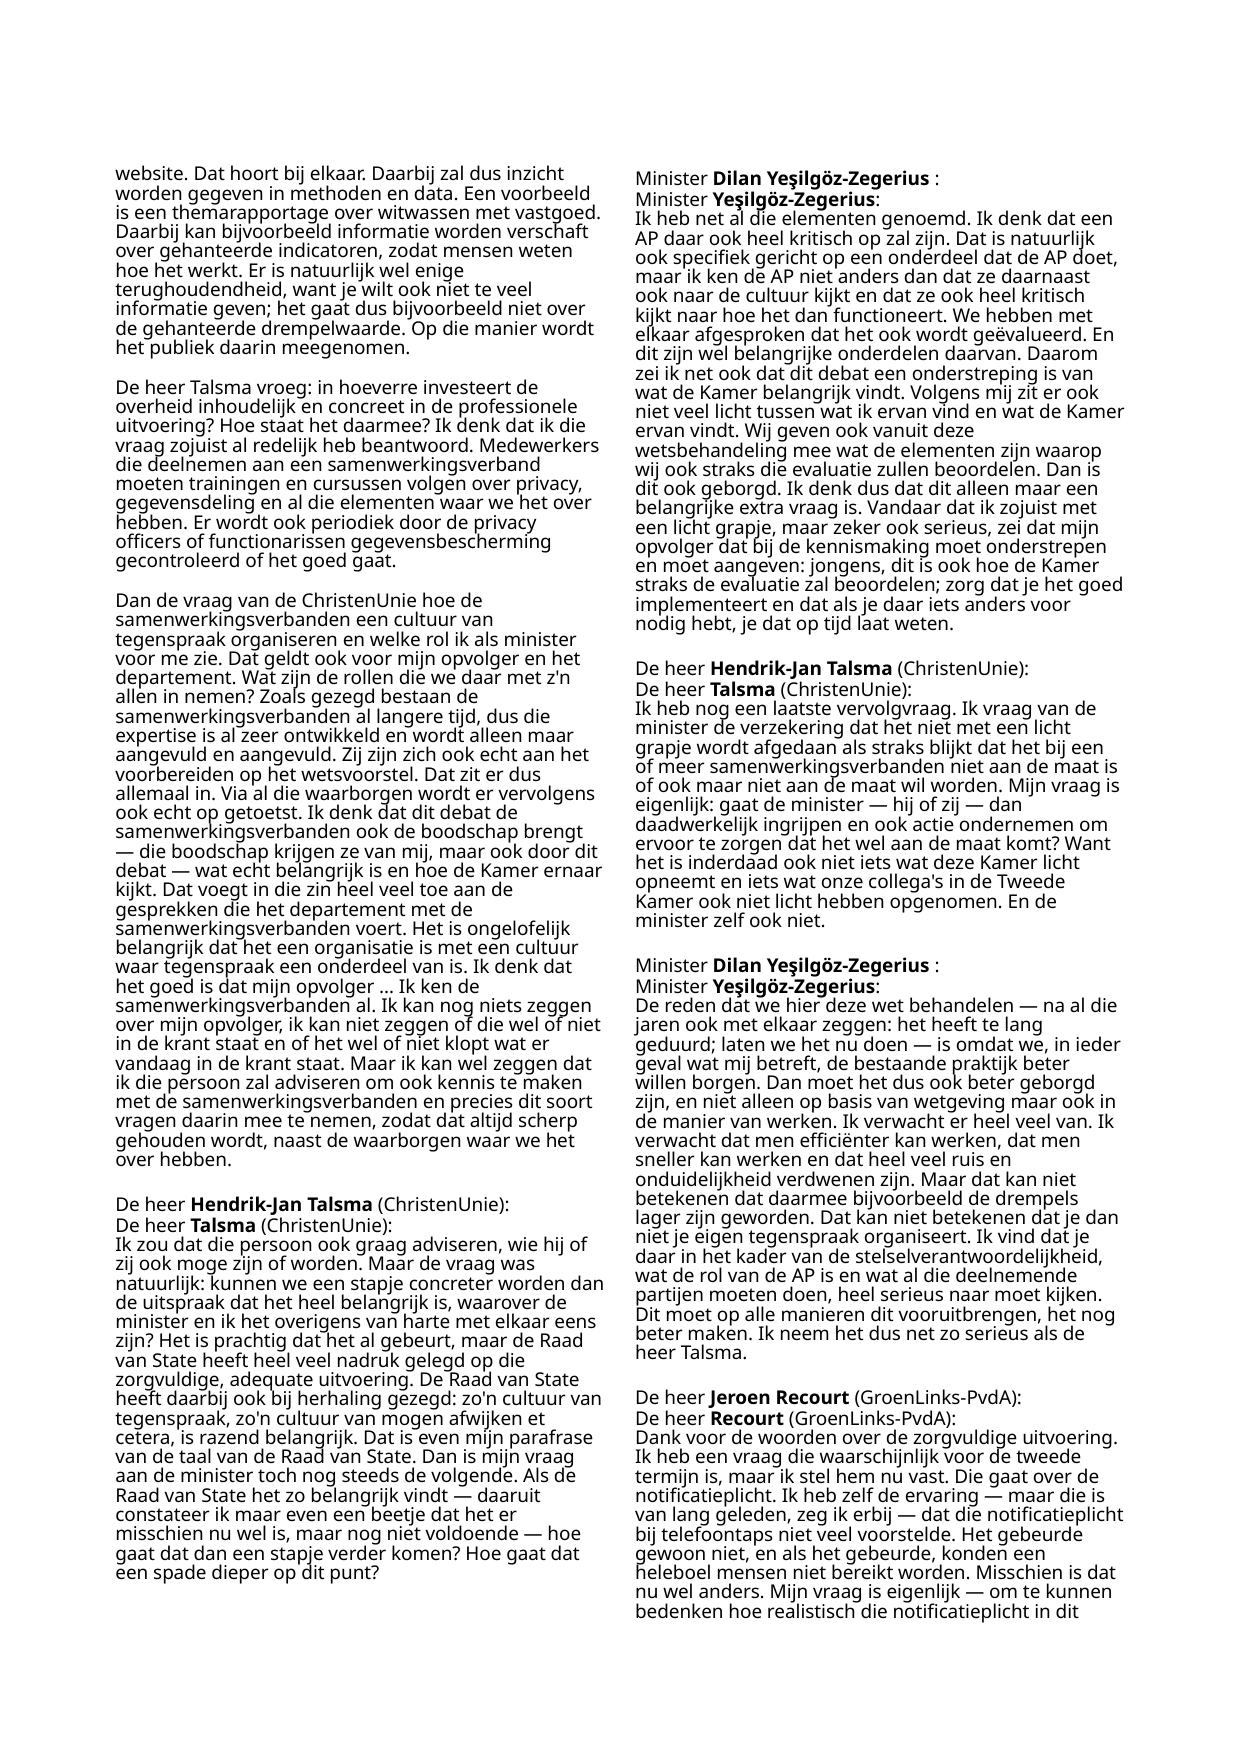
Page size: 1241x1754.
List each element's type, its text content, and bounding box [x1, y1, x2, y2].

text Ik zou dat die persoon ook graag adviseren, wie hij of zij ook moge zijn of worden. Maar de vraag was natuurlijk: kunnen we een stapje concreter worden dan de uitspraak dat het heel belangrijk is, waarover de minister en ik het overigens van harte met elkaar eens zijn? Het is prachtig dat het al gebeurt, maar de Raad van State heeft heel veel nadruk gelegd op die zorgvuldige, adequate uitvoering. De Raad van State heeft daarbij ook bij herhaling gezegd: zo'n cultuur van tegenspraak, zo'n cultuur van mogen afwijken et cetera, is razend belangrijk. Dat is even mijn parafrase van de taal van de Raad van State. Dan is mijn vraag aan de minister toch nog steeds de volgende. Als de Raad van State het zo belangrijk vindt — daaruit constateer ik maar even een beetje dat het er misschien nu wel is, maar nog niet voldoende — hoe gaat dat dan een stapje verder komen? Hoe gaat dat een spade dieper op dit punt? [115, 1236, 605, 1583]
text De heer Recourt (GroenLinks-PvdA): [635, 1410, 1125, 1429]
text Ik heb net al die elementen genoemd. Ik denk dat een AP daar ook heel kritisch op zal zijn. Dat is natuurlijk ook specifiek gericht op een onderdeel dat de AP doet, maar ik ken de AP niet anders dan dat ze daarnaast ook naar de cultuur kijkt en dat ze ook heel kritisch kijkt naar hoe het dan functioneert. We hebben met elkaar afgesproken dat het ook wordt geëvalueerd. En dit zijn wel belangrijke onderdelen daarvan. Daarom zei ik net ook dat dit debat een onderstreping is van wat de Kamer belangrijk vindt. Volgens mij zit er ook niet veel licht tussen wat ik ervan vind en wat de Kamer ervan vindt. Wij geven ook vanuit deze wetsbehandeling mee wat de elementen zijn waarop wij ook straks die evaluatie zullen beoordelen. Dan is dit ook geborgd. Ik denk dus dat dit alleen maar een belangrijke extra vraag is. Vandaar dat ik zojuist met een licht grapje, maar zeker ook serieus, zei dat mijn opvolger dat bij de kennismaking moet onderstrepen en moet aangeven: jongens, dit is ook hoe de Kamer straks de evaluatie zal beoordelen; zorg dat je het goed implementeert en dat als je daar iets anders voor nodig hebt, je dat op tijd laat weten. [635, 210, 1125, 634]
text De heer Talsma (ChristenUnie): [635, 681, 1125, 700]
text Minister Dilan Yeşilgöz-Zegerius : [635, 952, 1125, 978]
text Minister Yeşilgöz-Zegerius: [635, 191, 1125, 210]
text Ik heb nog een laatste vervolgvraag. Ik vraag van de minister de verzekering dat het niet met een licht grapje wordt afgedaan als straks blijkt dat het bij een of meer samenwerkingsverbanden niet aan de maat is of ook maar niet aan de maat wil worden. Mijn vraag is eigenlijk: gaat de minister — hij of zij — dan daadwerkelijk ingrijpen en ook actie ondernemen om ervoor te zorgen dat het wel aan de maat komt? Want het is inderdaad ook niet iets wat deze Kamer licht opneemt en iets wat onze collega's in de Tweede Kamer ook niet licht hebben opgenomen. En de minister zelf ook niet. [635, 700, 1125, 931]
text De heer Talsma (ChristenUnie): [115, 1217, 605, 1236]
text Dan de vraag van de ChristenUnie hoe de samenwerkingsverbanden een cultuur van tegenspraak organiseren en welke rol ik als minister voor me zie. Dat geldt ook voor mijn opvolger en het departement. Wat zijn de rollen die we daar met z'n allen in nemen? Zoals gezegd bestaan de samenwerkingsverbanden al langere tijd, dus die expertise is al zeer ontwikkeld en wordt alleen maar aangevuld en aangevuld. Zij zijn zich ook echt aan het voorbereiden op het wetsvoorstel. Dat zit er dus allemaal in. Via al die waarborgen wordt er vervolgens ook echt op getoetst. Ik denk dat dit debat de samenwerkingsverbanden ook de boodschap brengt — die boodschap krijgen ze van mij, maar ook door dit debat — wat echt belangrijk is en hoe de Kamer ernaar kijkt. Dat voegt in die zin heel veel toe aan de gesprekken die het departement met de samenwerkingsverbanden voert. Het is ongelofelijk belangrijk dat het een organisatie is met een cultuur waar tegenspraak een onderdeel van is. Ik denk dat het goed is dat mijn opvolger … Ik ken de samenwerkingsverbanden al. Ik kan nog niets zeggen over mijn opvolger, ik kan niet zeggen of die wel of niet in de krant staat en of het wel of niet klopt wat er vandaag in de krant staat. Maar ik kan wel zeggen dat ik die persoon zal adviseren om ook kennis te maken met de samenwerkingsverbanden en precies dit soort vragen daarin mee te nemen, zodat dat altijd scherp gehouden wordt, naast de waarborgen waar we het over hebben. [115, 592, 605, 1170]
text De heer Jeroen Recourt (GroenLinks-PvdA): [635, 1384, 1125, 1410]
text De heer Hendrik-Jan Talsma (ChristenUnie): [635, 655, 1125, 681]
text Minister Dilan Yeşilgöz-Zegerius : [635, 165, 1125, 191]
text Dank voor de woorden over de zorgvuldige uitvoering. Ik heb een vraag die waarschijnlijk voor de tweede termijn is, maar ik stel hem nu vast. Die gaat over de notificatieplicht. Ik heb zelf de ervaring — maar die is van lang geleden, zeg ik erbij — dat die notificatieplicht bij telefoontaps niet veel voorstelde. Het gebeurde gewoon niet, en als het gebeurde, konden een heleboel mensen niet bereikt worden. Misschien is dat nu wel anders. Mijn vraag is eigenlijk — om te kunnen bedenken hoe realistisch die notificatieplicht in dit [635, 1429, 1125, 1622]
text De reden dat we hier deze wet behandelen — na al die jaren ook met elkaar zeggen: het heeft te lang geduurd; laten we het nu doen — is omdat we, in ieder geval wat mij betreft, de bestaande praktijk beter willen borgen. Dan moet het dus ook beter geborgd zijn, en niet alleen op basis van wetgeving maar ook in de manier van werken. Ik verwacht er heel veel van. Ik verwacht dat men efficiënter kan werken, dat men sneller kan werken en dat heel veel ruis en onduidelijkheid verdwenen zijn. Maar dat kan niet betekenen dat daarmee bijvoorbeeld de drempels lager zijn geworden. Dat kan niet betekenen dat je dan niet je eigen tegenspraak organiseert. Ik vind dat je daar in het kader van de stelselverantwoordelijkheid, wat de rol van de AP is en wat al die deelnemende partijen moeten doen, heel serieus naar moet kijken. Dit moet op alle manieren dit vooruitbrengen, het nog beter maken. Ik neem het dus net zo serieus als de heer Talsma. [635, 997, 1125, 1363]
text De heer Hendrik-Jan Talsma (ChristenUnie): [115, 1191, 605, 1217]
text Minister Yeşilgöz-Zegerius: [635, 978, 1125, 997]
text website. Dat hoort bij elkaar. Daarbij zal dus inzicht worden gegeven in methoden en data. Een voorbeeld is een themarapportage over witwassen met vastgoed. Daarbij kan bijvoorbeeld informatie worden verschaft over gehanteerde indicatoren, zodat mensen weten hoe het werkt. Er is natuurlijk wel enige terughoudendheid, want je wilt ook niet te veel informatie geven; het gaat dus bijvoorbeeld niet over de gehanteerde drempelwaarde. Op die manier wordt het publiek daarin meegenomen. [115, 165, 605, 358]
text De heer Talsma vroeg: in hoeverre investeert de overheid inhoudelijk en concreet in de professionele uitvoering? Hoe staat het daarmee? Ik denk dat ik die vraag zojuist al redelijk heb beantwoord. Medewerkers die deelnemen aan een samenwerkingsverband moeten trainingen en cursussen volgen over privacy, gegevensdeling en al die elementen waar we het over hebben. Er wordt ook periodiek door de privacy officers of functionarissen gegevensbescherming gecontroleerd of het goed gaat. [115, 379, 605, 571]
